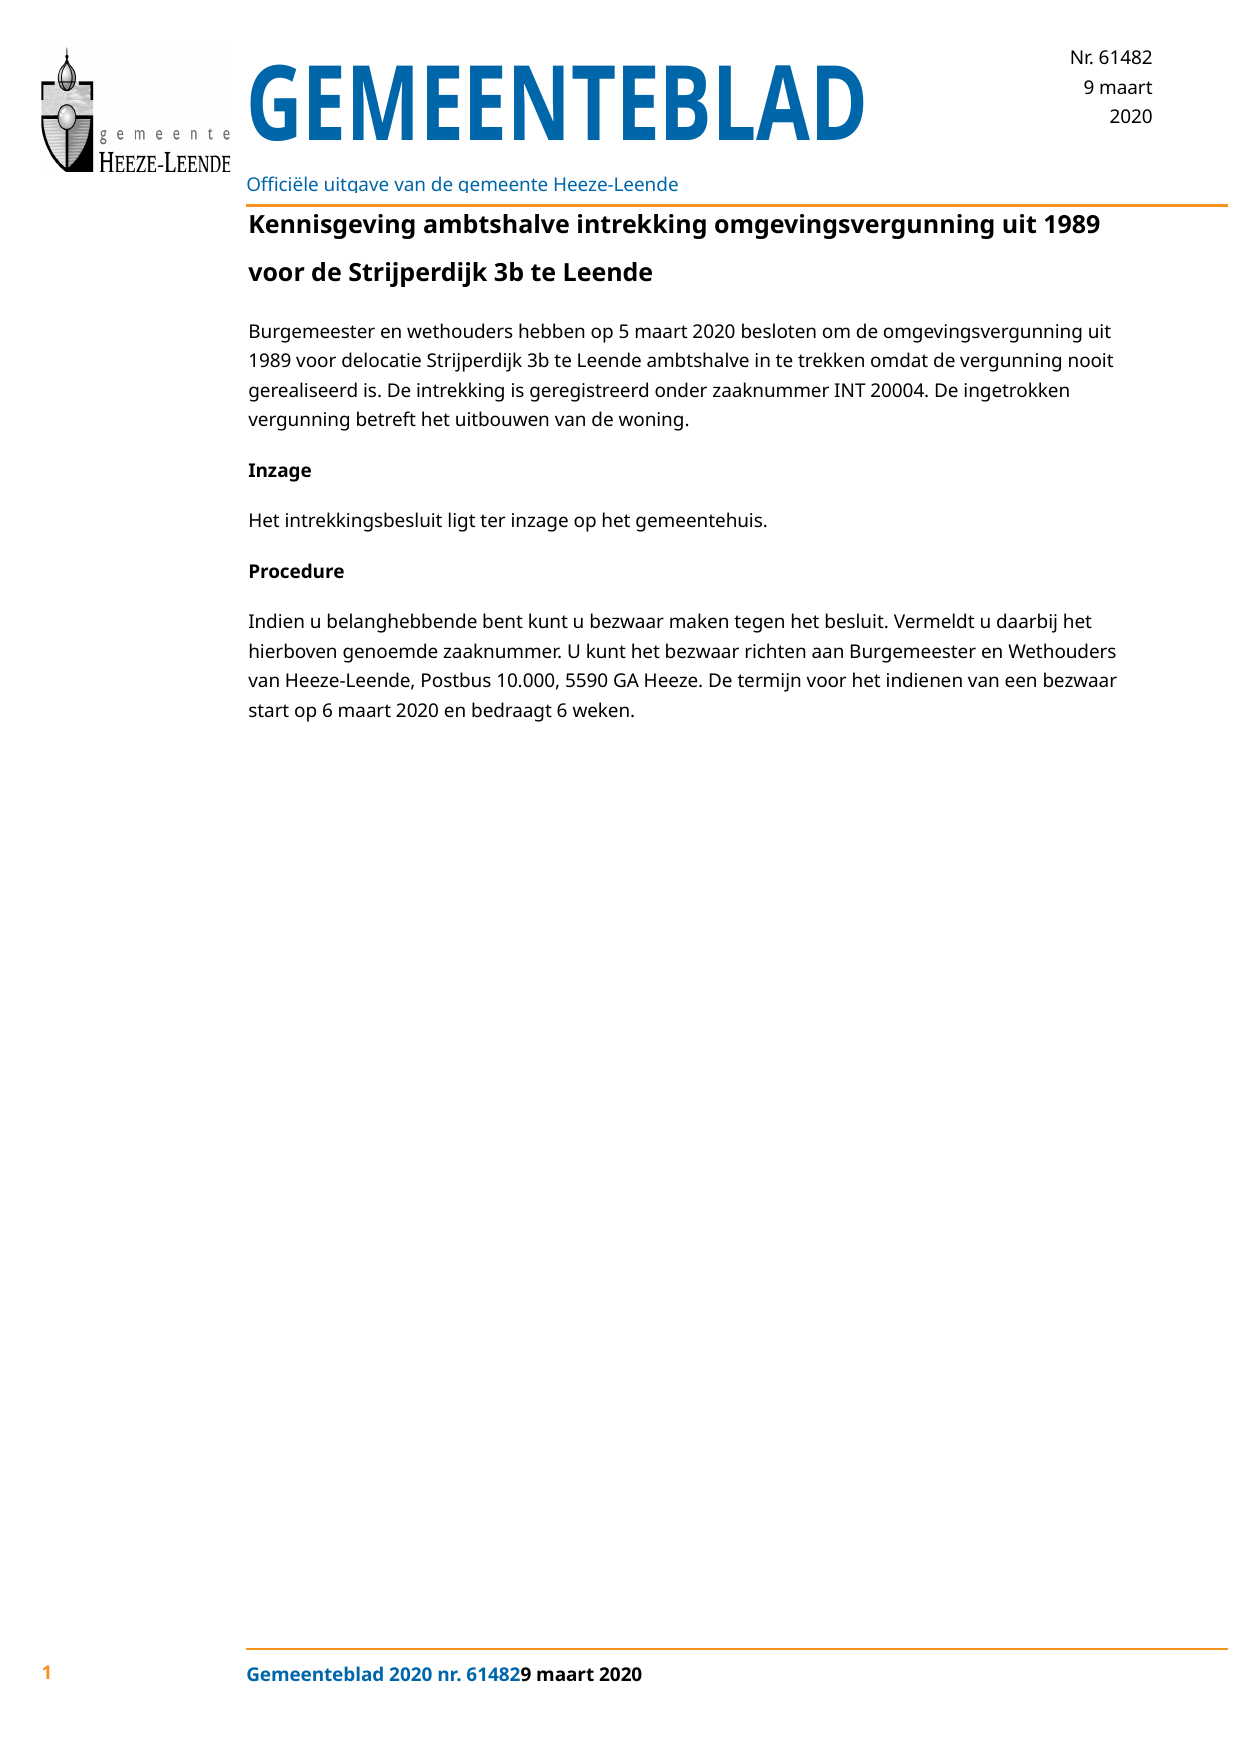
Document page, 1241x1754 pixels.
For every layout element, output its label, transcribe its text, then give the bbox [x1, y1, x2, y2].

text Burgemeester en wethouders hebben op 5 maart 2020 besloten om de omgevingsvergunning uit 1989 voor delocatie Strijperdijk 3b te Leende ambtshalve in te trekken omdat de vergunning nooit gerealiseerd is. De intrekking is geregistreerd onder zaaknummer INT 20004. De ingetrokken vergunning betreft het uitbouwen van de woning. [248, 318, 1152, 432]
text Kennisgeving ambtshalve intrekking omgevingsvergunning uit 1989 voor de Strijperdijk 3b te Leende [248, 207, 1152, 288]
text Het intrekkingsbesluit ligt ter inzage op het gemeentehuis. [248, 507, 1152, 533]
text Indien u belanghebbende bent kunt u bezwaar maken tegen het besluit. Vermeldt u daarbij het hierboven genoemde zaaknummer. U kunt het bezwaar richten aan Burgemeester en Wethouders van Heeze-Leende, Postbus 10.000, 5590 GA Heeze. De termijn voor het indienen van een bezwaar start op 6 maart 2020 en bedraagt 6 weken. [248, 608, 1152, 723]
text Inzage [248, 457, 1152, 483]
text Procedure [248, 558, 1152, 584]
picture [41, 47, 231, 172]
